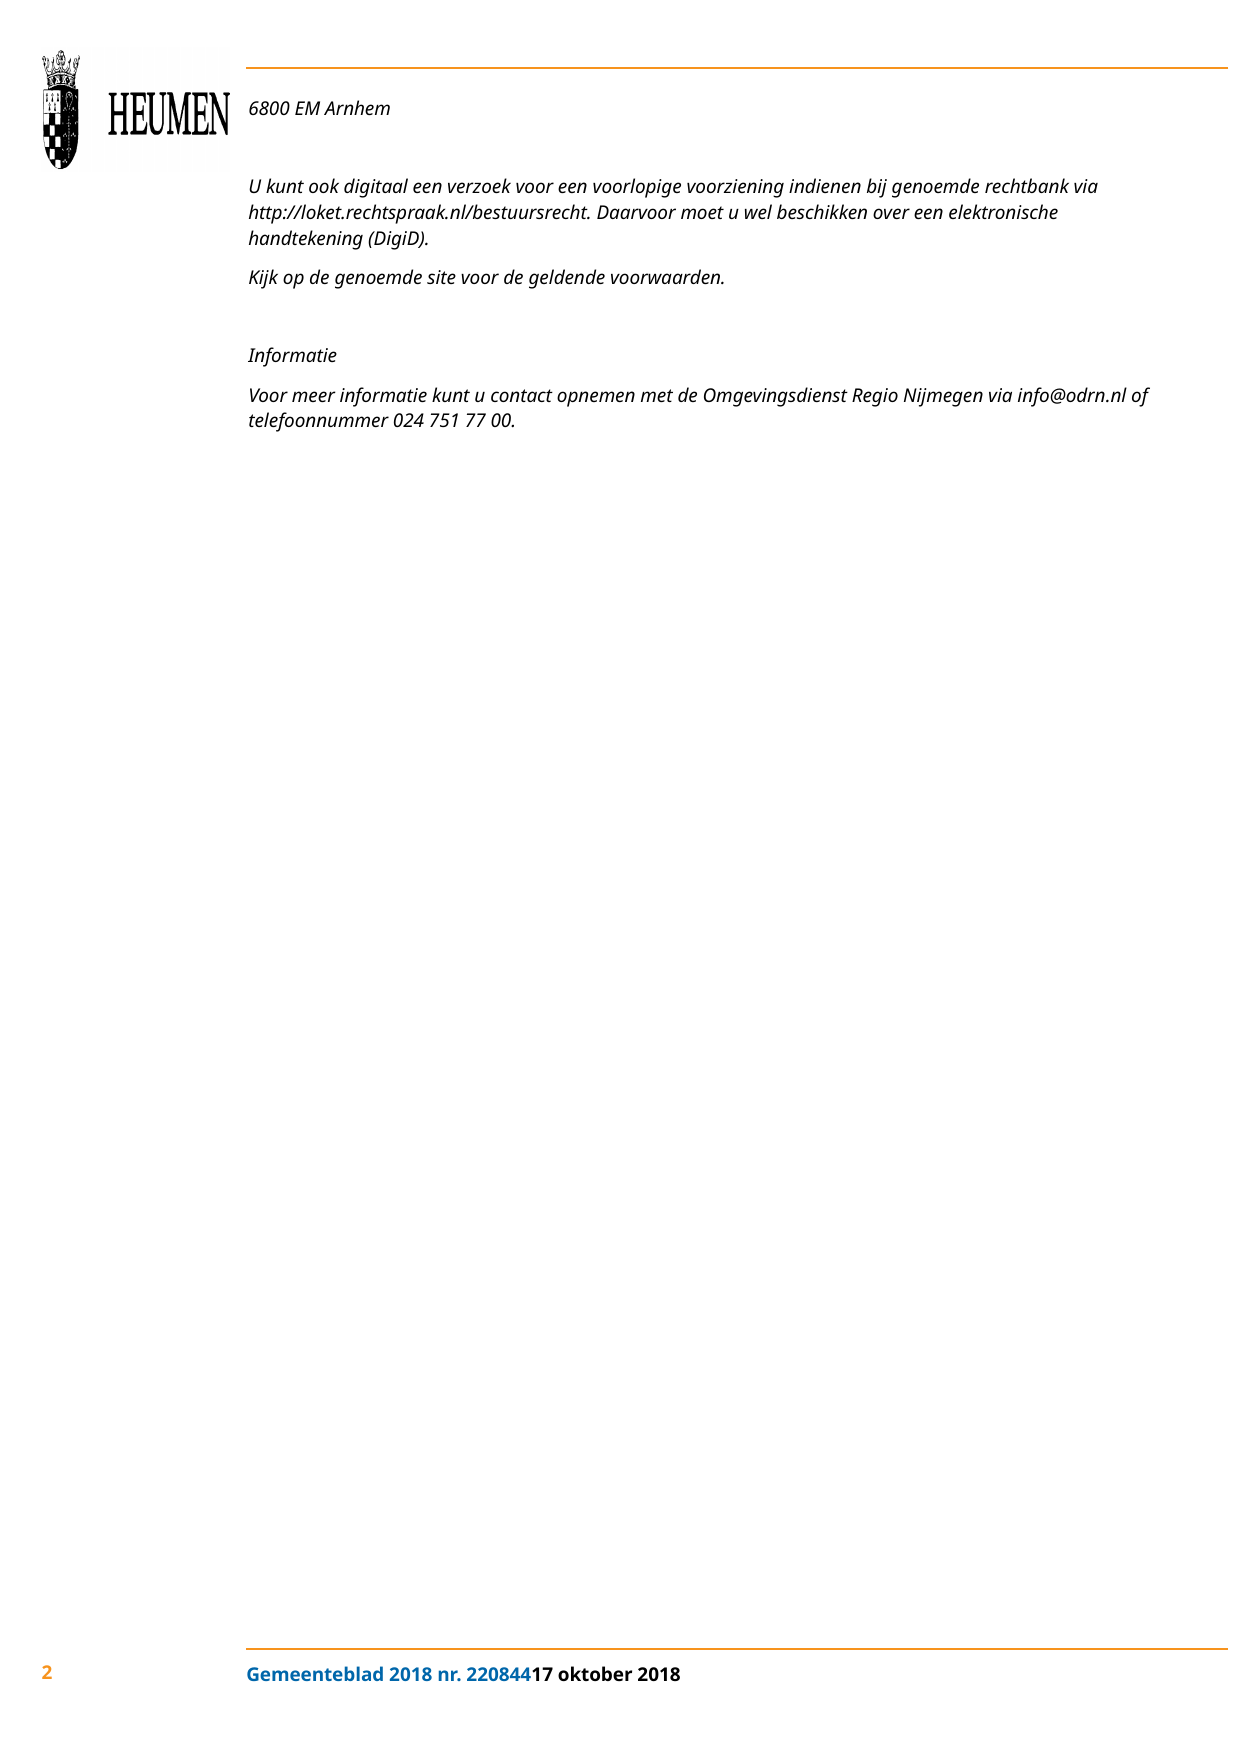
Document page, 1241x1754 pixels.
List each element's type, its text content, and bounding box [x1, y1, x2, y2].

text Informatie [248, 343, 1152, 368]
picture [41, 47, 231, 172]
text U kunt ook digitaal een verzoek voor een voorlopige voorziening indienen bij genoemde rechtbank via http://loket.rechtspraak.nl/bestuursrecht. Daarvoor moet u wel beschikken over een elektronische handtekening (DigiD). [248, 173, 1152, 251]
text 6800 EM Arnhem [248, 95, 1152, 121]
text Kijk op de genoemde site voor de geldende voorwaarden. [248, 264, 1152, 290]
text Voor meer informatie kunt u contact opnemen met de Omgevingsdienst Regio Nijmegen via info@odrn.nl of telefoonnummer 024 751 77 00. [248, 382, 1152, 433]
